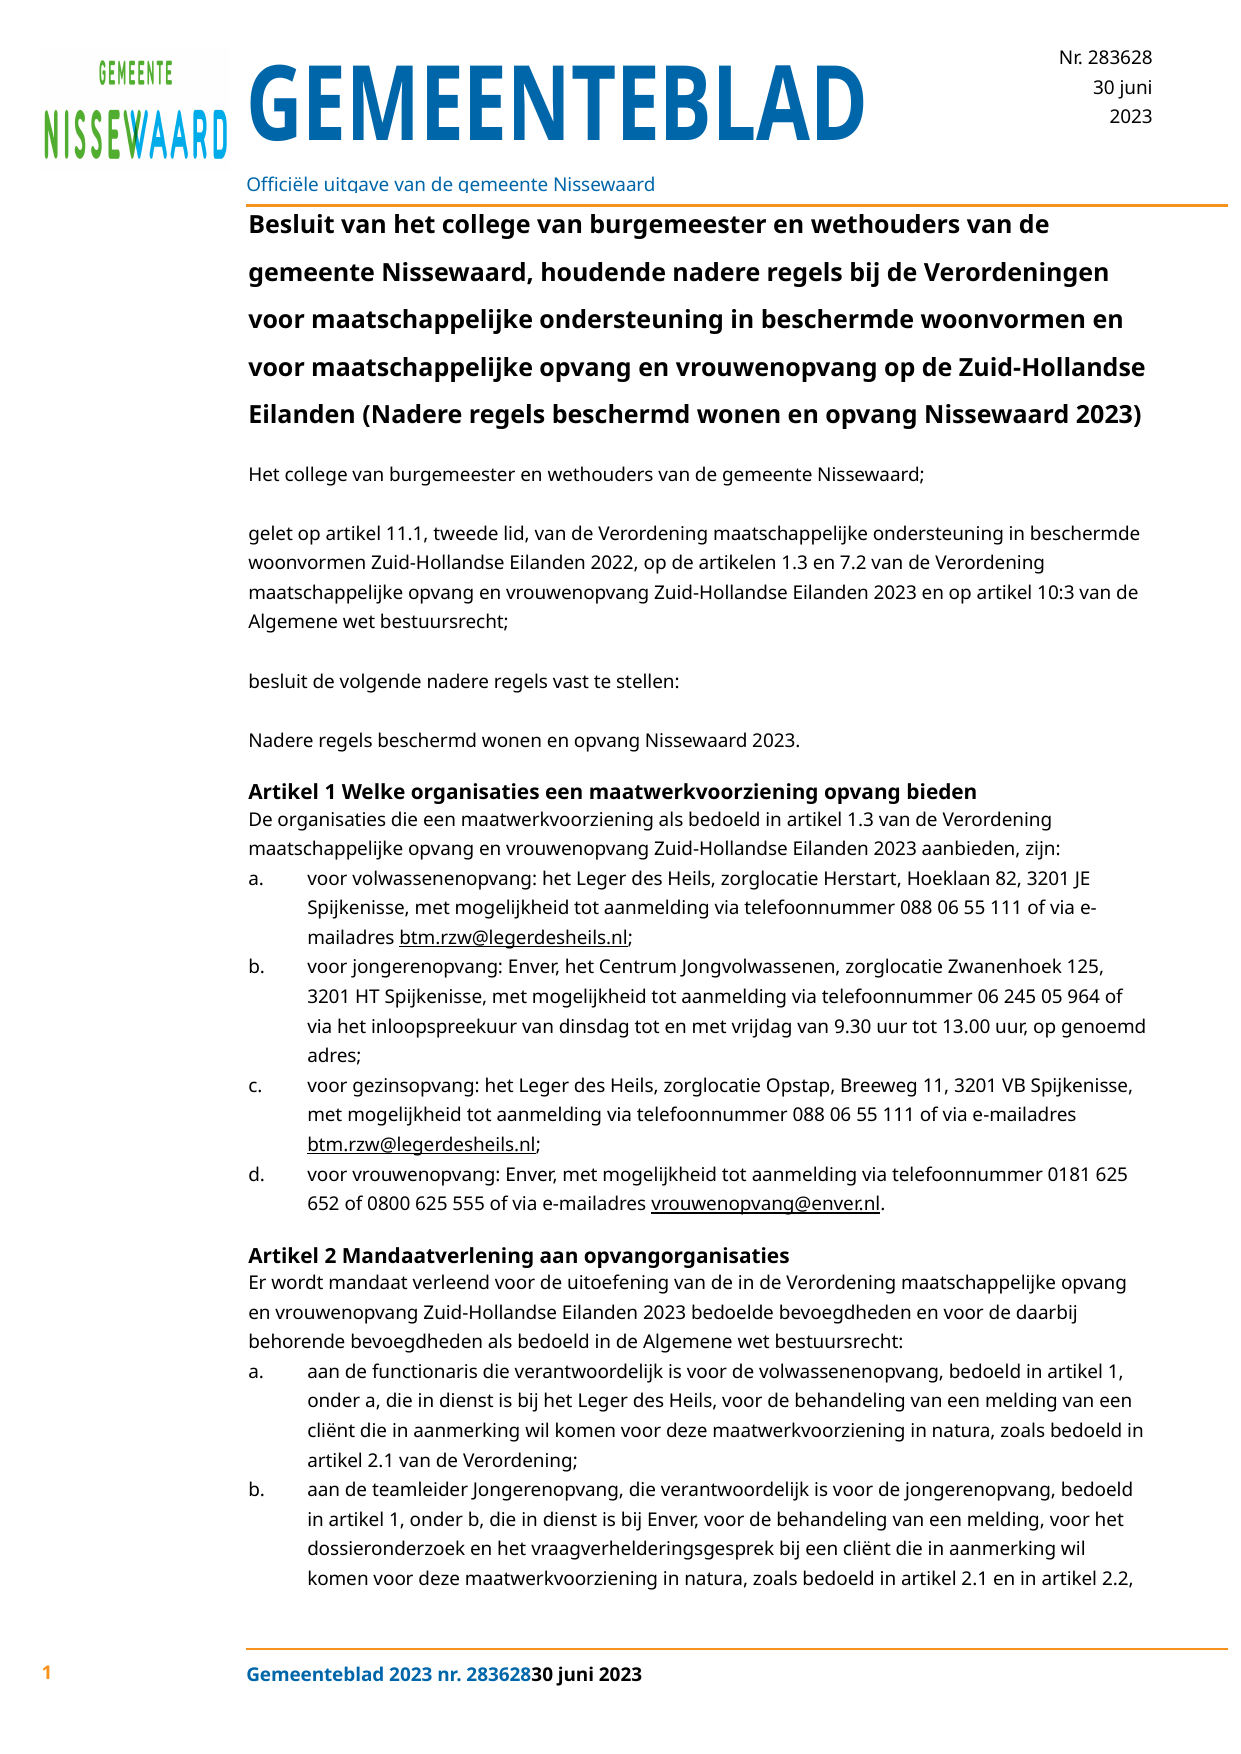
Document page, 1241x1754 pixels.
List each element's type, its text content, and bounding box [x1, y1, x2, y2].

list voor gezinsopvang: het Leger des Heils, zorglocatie Opstap, Breeweg 11, 3201 VB Spijkenisse, met mogelijkheid tot aanmelding via telefoonnummer 088 06 55 111 of via e-mailadres btm.rzw@legerdesheils.nl; [248, 1072, 1152, 1157]
list aan de functionaris die verantwoordelijk is voor de volwassenenopvang, bedoeld in artikel 1, onder a, die in dienst is bij het Leger des Heils, voor de behandeling van een melding van een cliënt die in aanmerking wil komen voor deze maatwerkvoorziening in natura, zoals bedoeld in artikel 2.1 van de Verordening; [248, 1358, 1152, 1472]
picture [41, 47, 231, 172]
list voor jongerenopvang: Enver, het Centrum Jongvolwassenen, zorglocatie Zwanenhoek 125, 3201 HT Spijkenisse, met mogelijkheid tot aanmelding via telefoonnummer 06 245 05 964 of via het inloopspreekuur van dinsdag tot en met vrijdag van 9.30 uur tot 13.00 uur, op genoemd adres; [248, 954, 1152, 1068]
text Nadere regels beschermd wonen en opvang Nissewaard 2023. [248, 727, 1152, 753]
text Er wordt mandaat verleend voor de uitoefening van de in de Verordening maatschappelijke opvang en vrouwenopvang Zuid-Hollandse Eilanden 2023 bedoelde bevoegdheden en voor de daarbij behorende bevoegdheden als bedoeld in de Algemene wet bestuursrecht: [248, 1269, 1152, 1354]
list voor vrouwenopvang: Enver, met mogelijkheid tot aanmelding via telefoonnummer 0181 625 652 of 0800 625 555 of via e-mailadres vrouwenopvang@enver.nl. [248, 1161, 1152, 1216]
text gelet op artikel 11.1, tweede lid, van de Verordening maatschappelijke ondersteuning in beschermde woonvormen Zuid-Hollandse Eilanden 2022, op de artikelen 1.3 en 7.2 van de Verordening maatschappelijke opvang en vrouwenopvang Zuid-Hollandse Eilanden 2023 en op artikel 10:3 van de Algemene wet bestuursrecht; [248, 520, 1152, 634]
text Besluit van het college van burgemeester en wethouders van de gemeente Nissewaard, houdende nadere regels bij de Verordeningen voor maatschappelijke ondersteuning in beschermde woonvormen en voor maatschappelijke opvang en vrouwenopvang op de Zuid-Hollandse Eilanden (Nadere regels beschermd wonen en opvang Nissewaard 2023) [248, 207, 1152, 431]
text Het college van burgemeester en wethouders van de gemeente Nissewaard; [248, 461, 1152, 486]
list aan de teamleider Jongerenopvang, die verantwoordelijk is voor de jongerenopvang, bedoeld in artikel 1, onder b, die in dienst is bij Enver, voor de behandeling van een melding, voor het dossieronderzoek en het vraagverhelderingsgesprek bij een cliënt die in aanmerking wil komen voor deze maatwerkvoorziening in natura, zoals bedoeld in artikel 2.1 en in artikel 2.2, [248, 1476, 1152, 1591]
list voor volwassenenopvang: het Leger des Heils, zorglocatie Herstart, Hoeklaan 82, 3201 JE Spijkenisse, met mogelijkheid tot aanmelding via telefoonnummer 088 06 55 111 of via e-mailadres btm.rzw@legerdesheils.nl; [248, 865, 1152, 950]
text besluit de volgende nadere regels vast te stellen: [248, 668, 1152, 693]
text Artikel 2 Mandaatverlening aan opvangorganisaties [248, 1241, 1152, 1269]
text De organisaties die een maatwerkvoorziening als bedoeld in artikel 1.3 van de Verordening maatschappelijke opvang en vrouwenopvang Zuid-Hollandse Eilanden 2023 aanbieden, zijn: [248, 806, 1152, 861]
text Artikel 1 Welke organisaties een maatwerkvoorziening opvang bieden [248, 777, 1152, 806]
